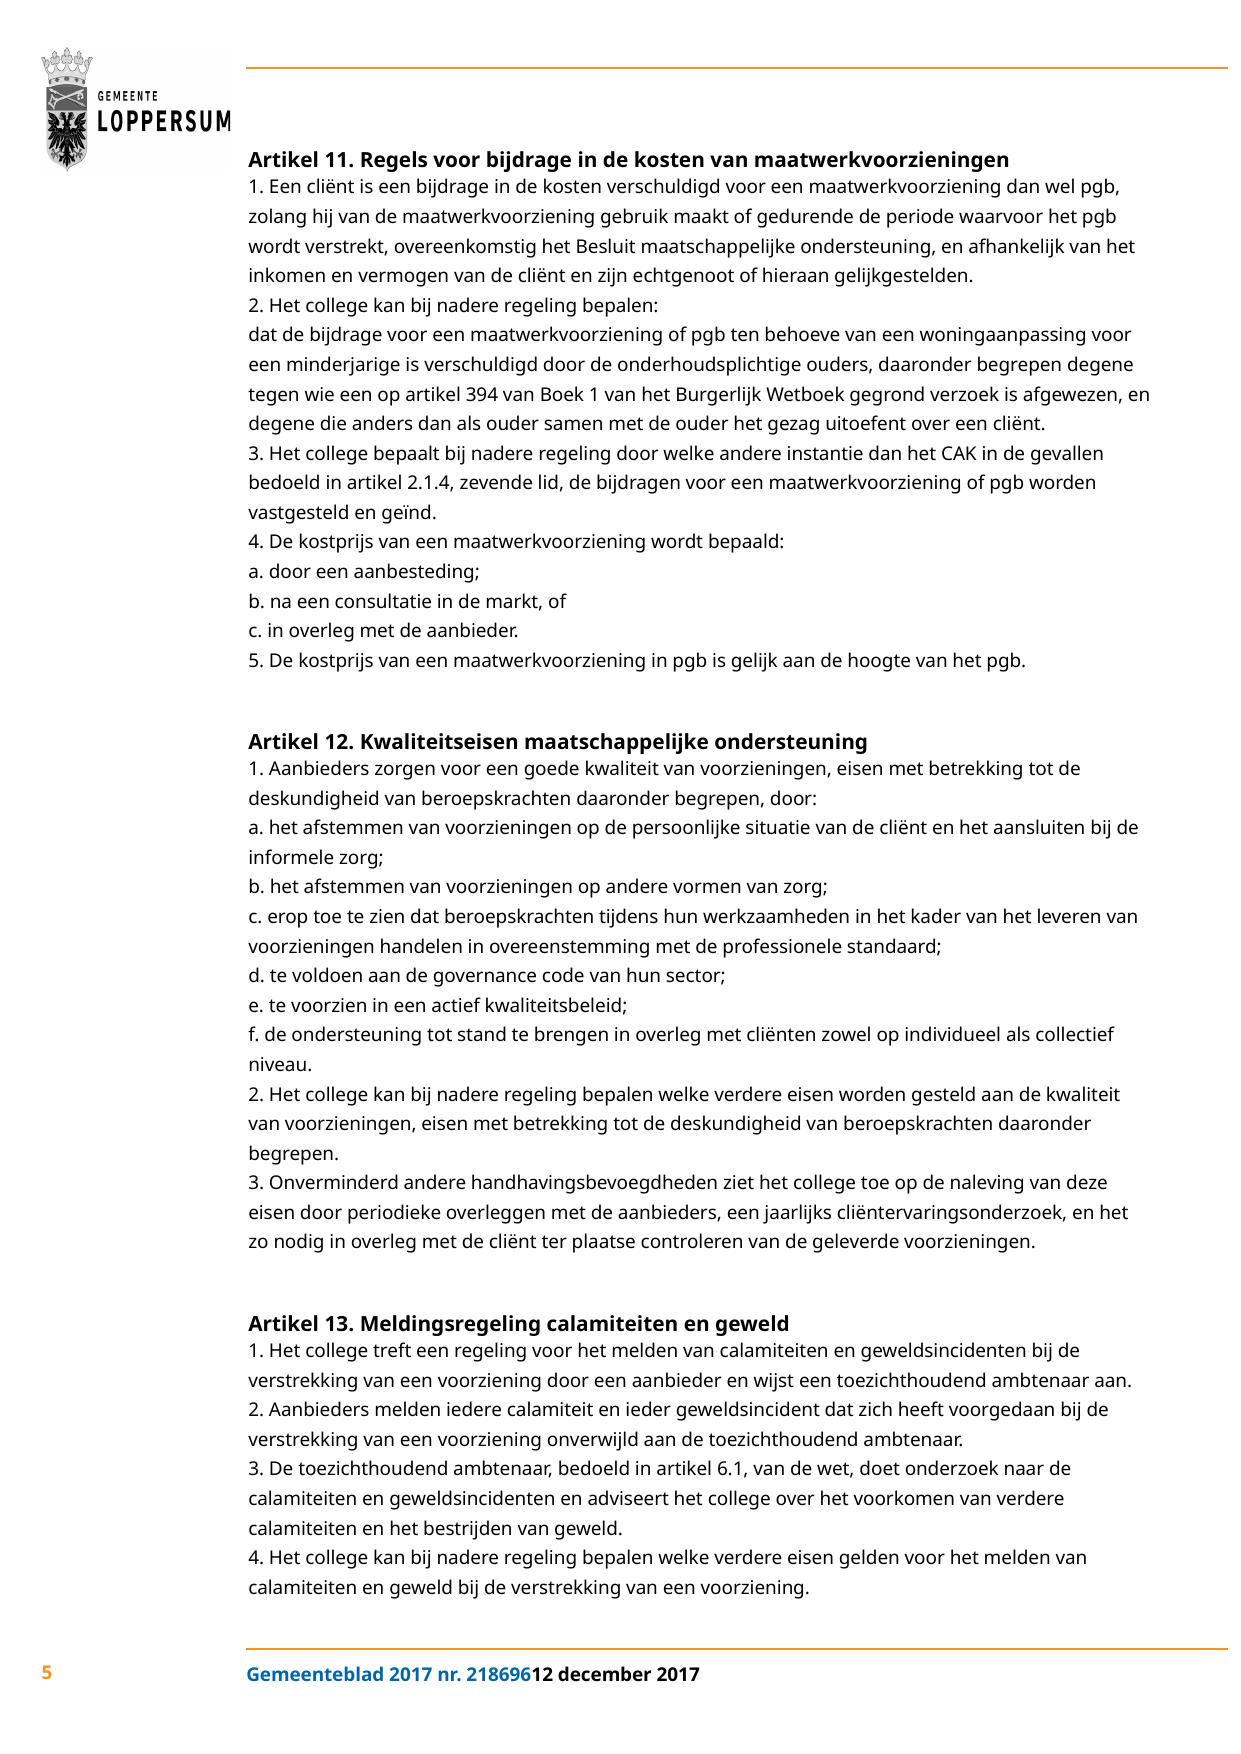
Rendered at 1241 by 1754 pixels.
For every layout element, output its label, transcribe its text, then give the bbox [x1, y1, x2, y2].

text b. het afstemmen van voorzieningen op andere vormen van zorg; [248, 874, 1152, 899]
text 4. De kostprijs van een maatwerkvoorziening wordt bepaald: [248, 529, 1152, 554]
text c. in overleg met de aanbieder. [248, 617, 1152, 643]
text Artikel 11. Regels voor bijdrage in de kosten van maatwerkvoorzieningen [248, 145, 1152, 174]
text 5. De kostprijs van een maatwerkvoorziening in pgb is gelijk aan de hoogte van het pgb. [248, 647, 1152, 673]
text 1. Een cliënt is een bijdrage in de kosten verschuldigd voor een maatwerkvoorziening dan wel pgb, zolang hij van de maatwerkvoorziening gebruik maakt of gedurende de periode waarvoor het pgb wordt verstrekt, overeenkomstig het Besluit maatschappelijke ondersteuning, en afhankelijk van het inkomen en vermogen van de cliënt en zijn echtgenoot of hieraan gelijkgestelden. [248, 174, 1152, 288]
text 3. Onverminderd andere handhavingsbevoegdheden ziet het college toe op de naleving van deze eisen door periodieke overleggen met de aanbieders, een jaarlijks cliëntervaringsonderzoek, en het zo nodig in overleg met de cliënt ter plaatse controleren van de geleverde voorzieningen. [248, 1169, 1152, 1254]
text 4. Het college kan bij nadere regeling bepalen welke verdere eisen gelden voor het melden van calamiteiten en geweld bij de verstrekking van een voorziening. [248, 1544, 1152, 1599]
text 1. Aanbieders zorgen voor een goede kwaliteit van voorzieningen, eisen met betrekking tot de deskundigheid van beroepskrachten daaronder begrepen, door: [248, 755, 1152, 811]
text 2. Aanbieders melden iedere calamiteit en ieder geweldsincident dat zich heeft voorgedaan bij de verstrekking van een voorziening onverwijld aan de toezichthoudend ambtenaar. [248, 1396, 1152, 1452]
text e. te voorzien in een actief kwaliteitsbeleid; [248, 992, 1152, 1018]
text 2. Het college kan bij nadere regeling bepalen welke verdere eisen worden gesteld aan de kwaliteit van voorzieningen, eisen met betrekking tot de deskundigheid van beroepskrachten daaronder begrepen. [248, 1081, 1152, 1166]
text a. door een aanbesteding; [248, 558, 1152, 584]
text 3. De toezichthoudend ambtenaar, bedoeld in artikel 6.1, van de wet, doet onderzoek naar de calamiteiten en geweldsincidenten en adviseert het college over het voorkomen van verdere calamiteiten en het bestrijden van geweld. [248, 1456, 1152, 1540]
text f. de ondersteuning tot stand te brengen in overleg met cliënten zowel op individueel als collectief niveau. [248, 1022, 1152, 1077]
picture [41, 47, 231, 172]
text b. na een consultatie in de markt, of [248, 588, 1152, 613]
text c. erop toe te zien dat beroepskrachten tijdens hun werkzaamheden in het kader van het leveren van voorzieningen handelen in overeenstemming met de professionele standaard; [248, 903, 1152, 959]
text a. het afstemmen van voorzieningen op de persoonlijke situatie van de cliënt en het aansluiten bij de informele zorg; [248, 814, 1152, 870]
text d. te voldoen aan de governance code van hun sector; [248, 962, 1152, 988]
text 3. Het college bepaalt bij nadere regeling door welke andere instantie dan het CAK in de gevallen bedoeld in artikel 2.1.4, zevende lid, de bijdragen voor een maatwerkvoorziening of pgb worden vastgesteld en geïnd. [248, 440, 1152, 525]
text dat de bijdrage voor een maatwerkvoorziening of pgb ten behoeve van een woningaanpassing voor een minderjarige is verschuldigd door de onderhoudsplichtige ouders, daaronder begrepen degene tegen wie een op artikel 394 van Boek 1 van het Burgerlijk Wetboek gegrond verzoek is afgewezen, en degene die anders dan als ouder samen met de ouder het gezag uitoefent over een cliënt. [248, 322, 1152, 436]
text 1. Het college treft een regeling voor het melden van calamiteiten en geweldsincidenten bij de verstrekking van een voorziening door een aanbieder en wijst een toezichthoudend ambtenaar aan. [248, 1337, 1152, 1392]
text 2. Het college kan bij nadere regeling bepalen: [248, 292, 1152, 318]
text Artikel 13. Meldingsregeling calamiteiten en geweld [248, 1309, 1152, 1337]
text Artikel 12. Kwaliteitseisen maatschappelijke ondersteuning [248, 727, 1152, 755]
